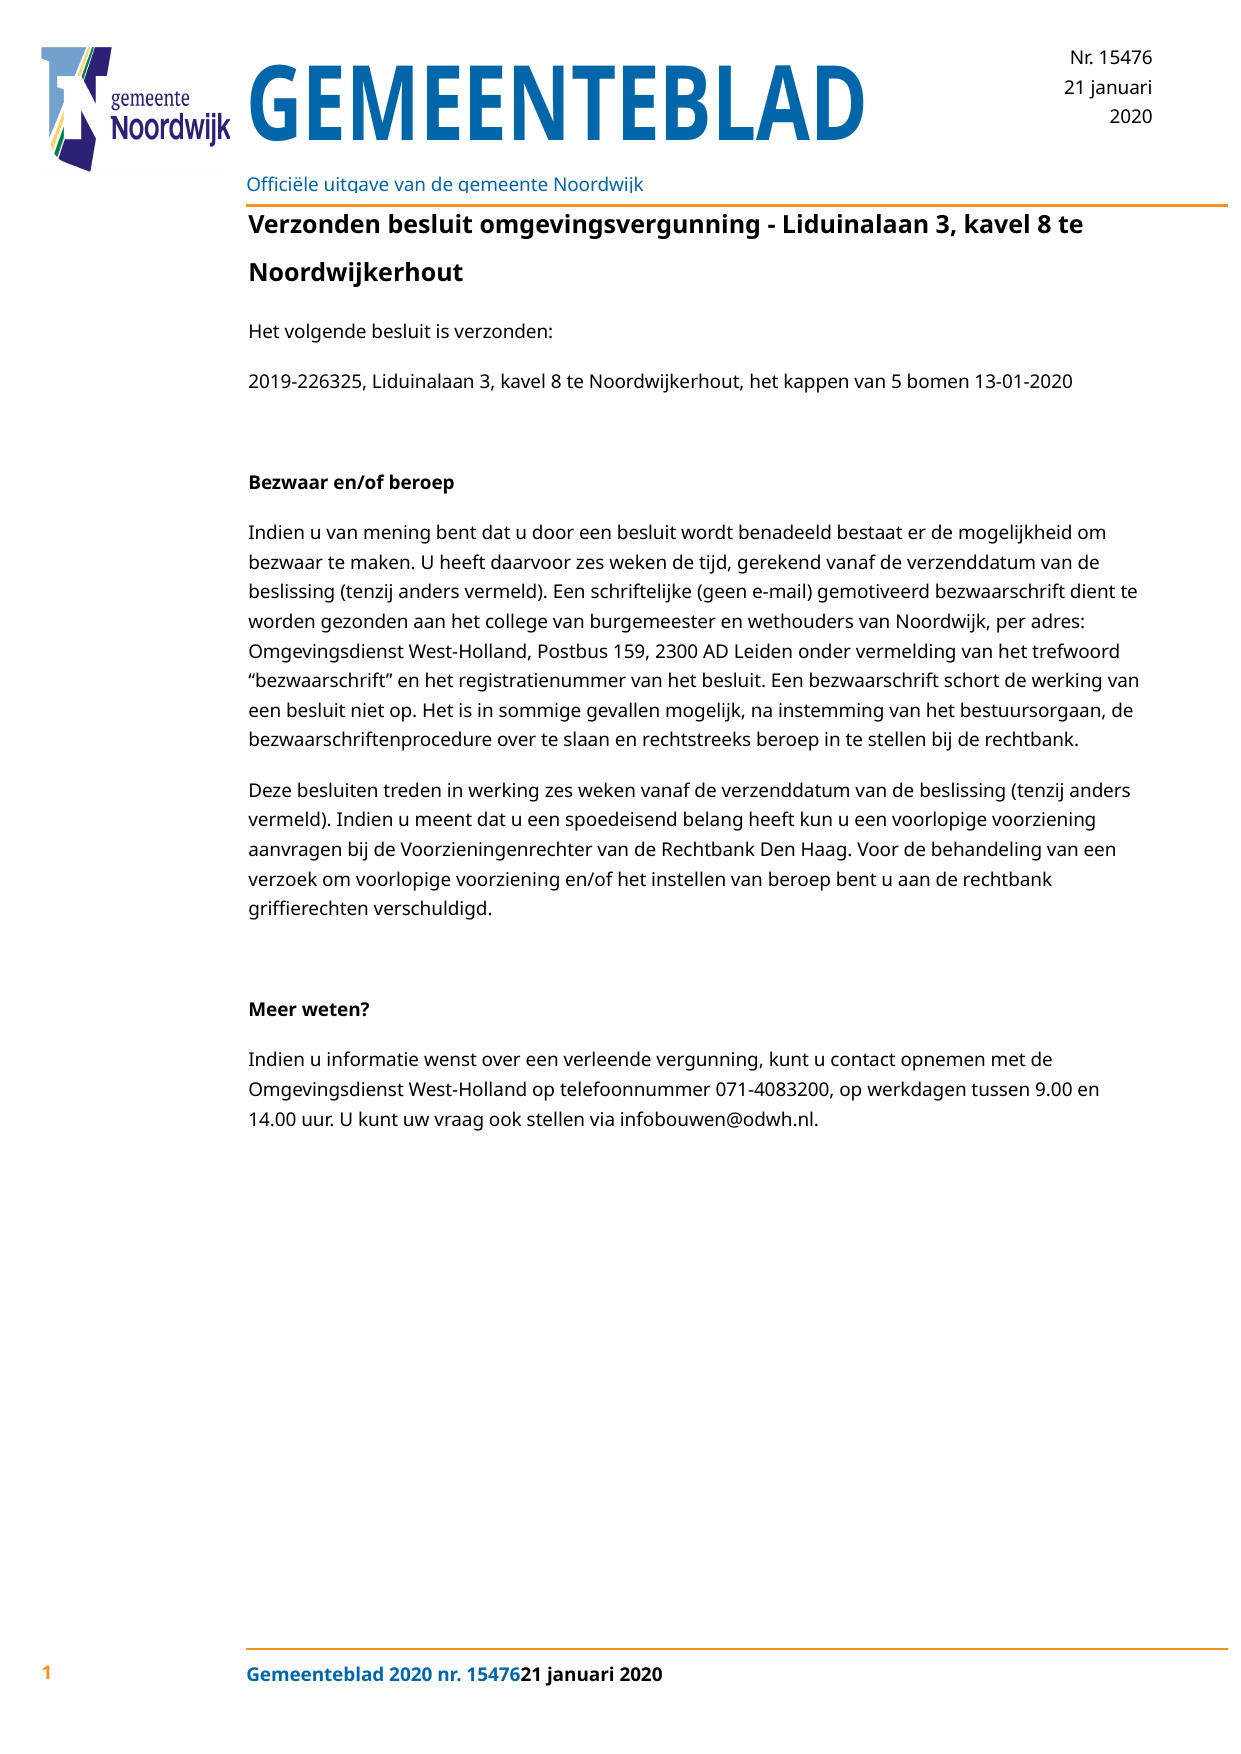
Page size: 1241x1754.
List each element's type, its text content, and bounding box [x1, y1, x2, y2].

text Bezwaar en/of beroep [248, 469, 1152, 495]
picture [41, 47, 231, 172]
text Indien u van mening bent dat u door een besluit wordt benadeeld bestaat er de mogelijkheid om bezwaar te maken. U heeft daarvoor zes weken de tijd, gerekend vanaf de verzenddatum van de beslissing (tenzij anders vermeld). Een schriftelijke (geen e-mail) gemotiveerd bezwaarschrift dient te worden gezonden aan het college van burgemeester en wethouders van Noordwijk, per adres: Omgevingsdienst West-Holland, Postbus 159, 2300 AD Leiden onder vermelding van het trefwoord “bezwaarschrift” en het registratienummer van het besluit. Een bezwaarschrift schort de werking van een besluit niet op. Het is in sommige gevallen mogelijk, na instemming van het bestuursorgaan, de bezwaarschriftenprocedure over te slaan en rechtstreeks beroep in te stellen bij de rechtbank. [248, 519, 1152, 752]
text Deze besluiten treden in werking zes weken vanaf de verzenddatum van de beslissing (tenzij anders vermeld). Indien u meent dat u een spoedeisend belang heeft kun u een voorlopige voorziening aanvragen bij de Voorzieningenrechter van de Rechtbank Den Haag. Voor de behandeling van een verzoek om voorlopige voorziening en/of het instellen van beroep bent u aan de rechtbank griffierechten verschuldigd. [248, 777, 1152, 921]
text Het volgende besluit is verzonden: [248, 318, 1152, 344]
text Meer weten? [248, 996, 1152, 1022]
text Indien u informatie wenst over een verleende vergunning, kunt u contact opnemen met de Omgevingsdienst West-Holland op telefoonnummer 071-4083200, op werkdagen tussen 9.00 en 14.00 uur. U kunt uw vraag ook stellen via infobouwen@odwh.nl. [248, 1047, 1152, 1132]
text 2019-226325, Liduinalaan 3, kavel 8 te Noordwijkerhout, het kappen van 5 bomen 13-01-2020 [248, 368, 1152, 394]
text Verzonden besluit omgevingsvergunning - Liduinalaan 3, kavel 8 te Noordwijkerhout [248, 207, 1152, 288]
